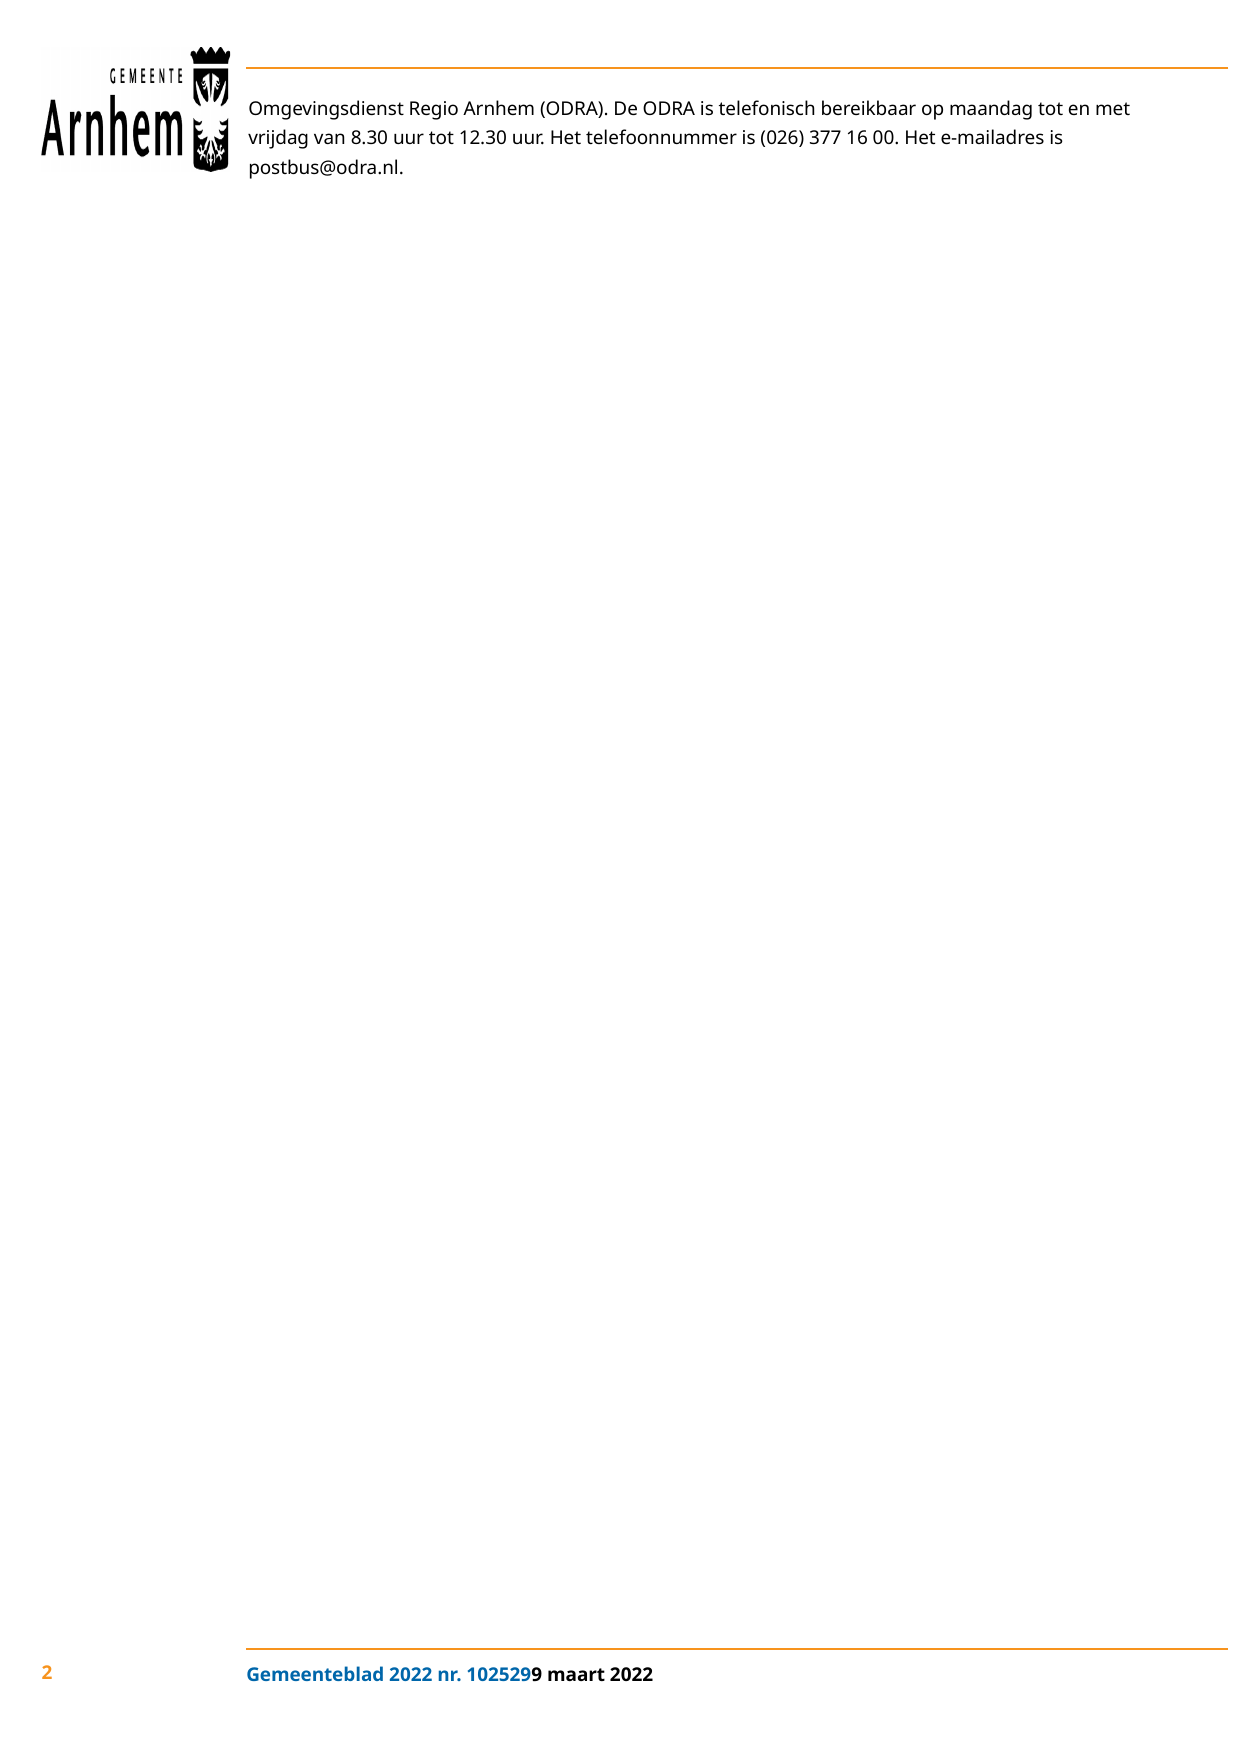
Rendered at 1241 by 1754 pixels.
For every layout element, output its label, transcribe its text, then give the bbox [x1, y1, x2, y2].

picture [41, 47, 231, 172]
text Omgevingsdienst Regio Arnhem (ODRA). De ODRA is telefonisch bereikbaar op maandag tot en met vrijdag van 8.30 uur tot 12.30 uur. Het telefoonnummer is (026) 377 16 00. Het e-mailadres is postbus@odra.nl. [248, 95, 1152, 180]
